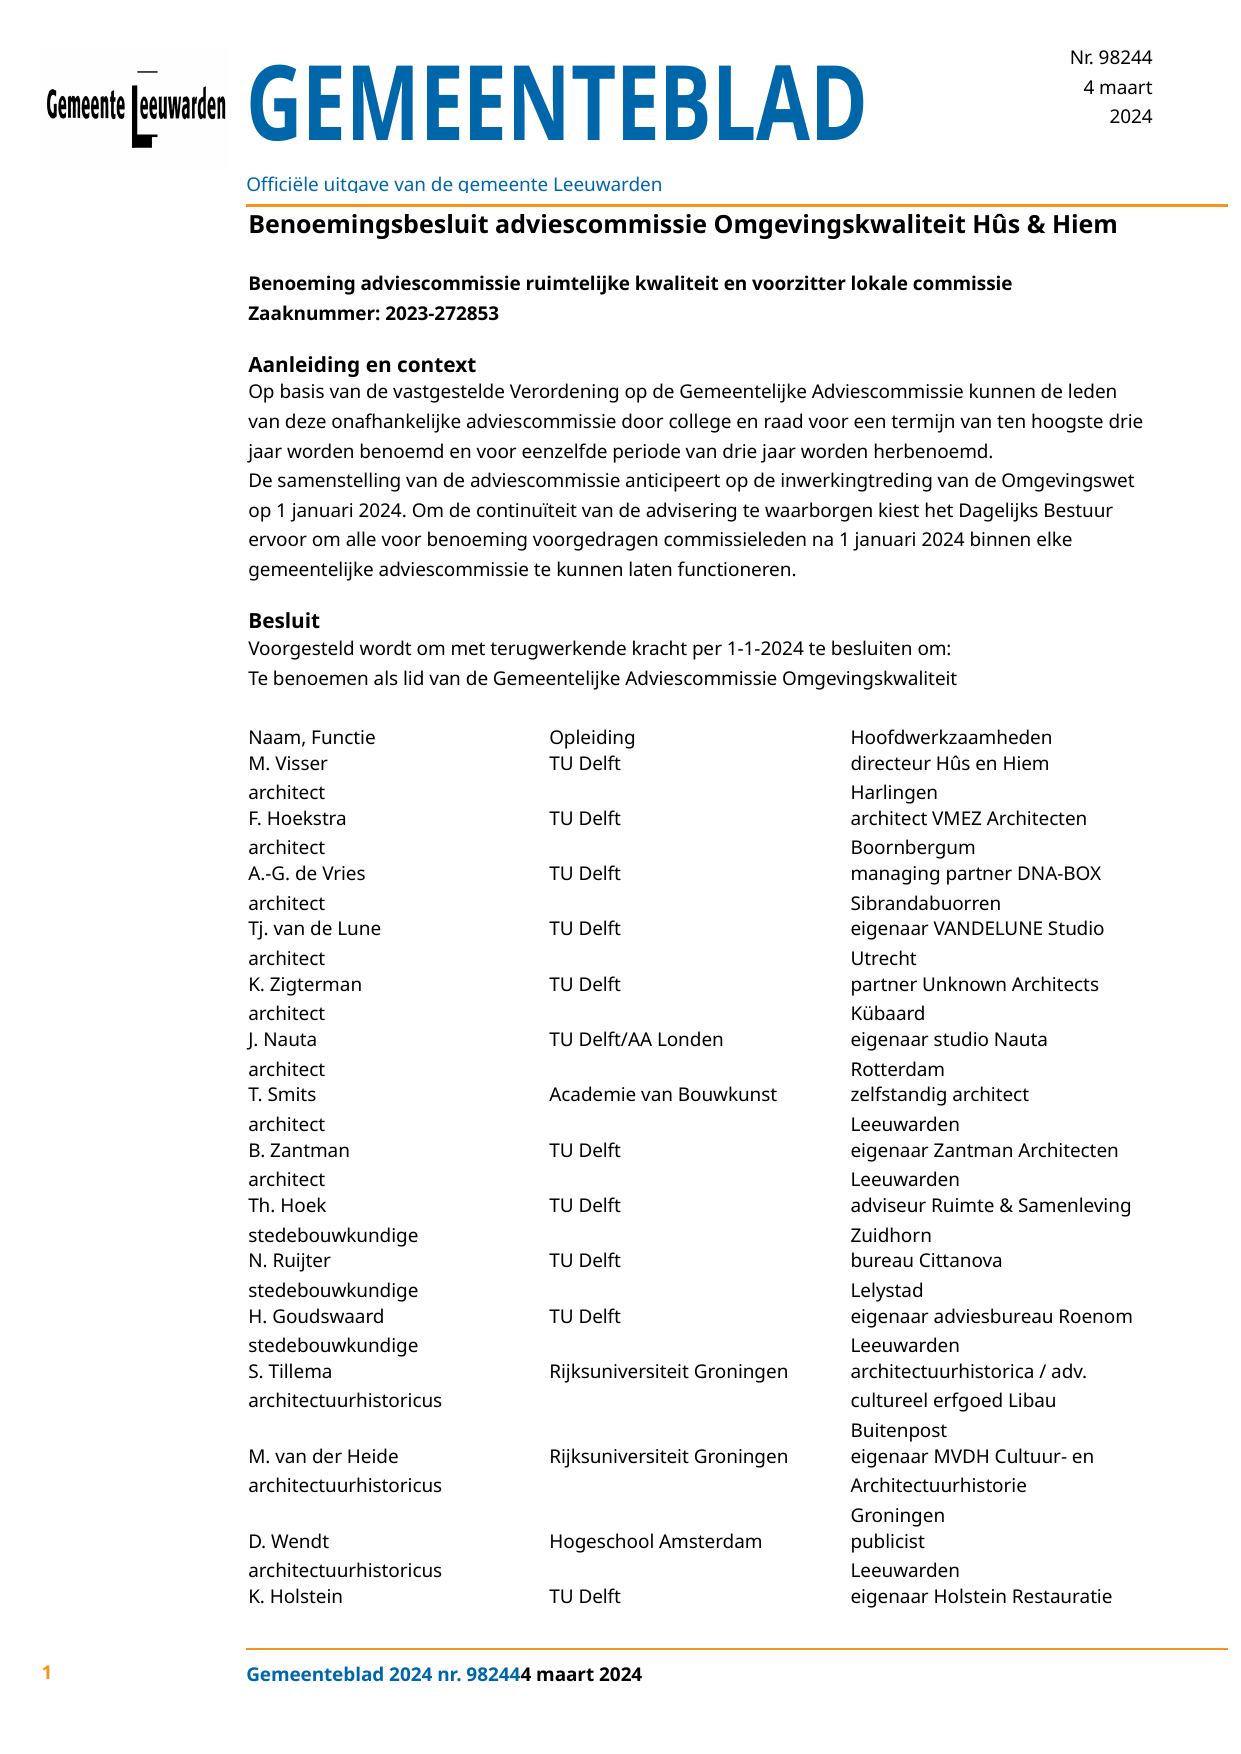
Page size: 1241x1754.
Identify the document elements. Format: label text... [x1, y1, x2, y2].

table_cell D. Wendt architectuurhistoricus [248, 1528, 549, 1583]
table_cell Th. Hoek stedebouwkundige [248, 1192, 549, 1247]
table_cell H. Goudswaard stedebouwkundige [248, 1303, 549, 1358]
table_cell F. Hoekstra architect [248, 805, 549, 860]
table_cell TU Delft [549, 1248, 850, 1303]
table_cell TU Delft [549, 805, 850, 860]
table_cell B. Zantman architect [248, 1137, 549, 1192]
table_cell architect VMEZ Architecten Boornbergum [850, 805, 1152, 860]
table_cell K. Holstein [248, 1583, 549, 1609]
table_cell eigenaar adviesbureau Roenom Leeuwarden [850, 1303, 1152, 1358]
table_cell M. van der Heide architectuurhistoricus [248, 1443, 549, 1528]
table_cell eigenaar VANDELUNE Studio Utrecht [850, 916, 1152, 971]
table_cell directeur Hûs en Hiem Harlingen [850, 750, 1152, 805]
table_cell zelfstandig architect Leeuwarden [850, 1082, 1152, 1137]
table_cell eigenaar MVDH Cultuur- en Architectuurhistorie Groningen [850, 1443, 1152, 1528]
table_cell Rijksuniversiteit Groningen [549, 1443, 850, 1528]
table_cell partner Unknown Architects Kübaard [850, 971, 1152, 1026]
table_cell J. Nauta architect [248, 1026, 549, 1082]
picture [41, 47, 231, 172]
text Besluit [248, 607, 1152, 635]
table_cell M. Visser architect [248, 750, 549, 805]
table_cell Rijksuniversiteit Groningen [549, 1358, 850, 1443]
text Zaaknummer: 2023-272853 [248, 300, 1152, 326]
table_cell TU Delft [549, 916, 850, 971]
table_cell TU Delft [549, 860, 850, 916]
table_cell eigenaar studio Nauta Rotterdam [850, 1026, 1152, 1082]
table_header Hoofdwerkzaamheden [850, 724, 1152, 750]
text Op basis van de vastgestelde Verordening op de Gemeentelijke Adviescommissie kunnen de leden van deze onafhankelijke adviescommissie door college en raad voor een termijn van ten hoogste drie jaar worden benoemd en voor eenzelfde periode van drie jaar worden herbenoemd. [248, 379, 1152, 464]
text Voorgesteld wordt om met terugwerkende kracht per 1-1-2024 te besluiten om: [248, 635, 1152, 661]
table_cell Academie van Bouwkunst [549, 1082, 850, 1137]
table_cell Tj. van de Lune architect [248, 916, 549, 971]
table_cell publicist Leeuwarden [850, 1528, 1152, 1583]
table_cell A.-G. de Vries architect [248, 860, 549, 916]
text Benoeming adviescommissie ruimtelijke kwaliteit en voorzitter lokale commissie [248, 270, 1152, 296]
table_cell TU Delft [549, 1303, 850, 1358]
table_cell adviseur Ruimte & Samenleving Zuidhorn [850, 1192, 1152, 1247]
table_header Naam, Functie [248, 724, 549, 750]
table_header Opleiding [549, 724, 850, 750]
text Te benoemen als lid van de Gemeentelijke Adviescommissie Omgevingskwaliteit [248, 665, 1152, 690]
text Aanleiding en context [248, 350, 1152, 379]
table_cell architectuurhistorica / adv. cultureel erfgoed Libau Buitenpost [850, 1358, 1152, 1443]
text De samenstelling van de adviescommissie anticipeert op de inwerkingtreding van de Omgevingswet op 1 januari 2024. Om de continuïteit van de advisering te waarborgen kiest het Dagelijks Bestuur ervoor om alle voor benoeming voorgedragen commissieleden na 1 januari 2024 binnen elke gemeentelijke adviescommissie te kunnen laten functioneren. [248, 467, 1152, 582]
table_cell Hogeschool Amsterdam [549, 1528, 850, 1583]
table_cell bureau Cittanova Lelystad [850, 1248, 1152, 1303]
table_cell TU Delft [549, 1583, 850, 1609]
table_cell TU Delft [549, 1192, 850, 1247]
table_cell managing partner DNA-BOX Sibrandabuorren [850, 860, 1152, 916]
table_cell TU Delft [549, 971, 850, 1026]
table_cell TU Delft [549, 1137, 850, 1192]
table_cell K. Zigterman architect [248, 971, 549, 1026]
table_cell T. Smits architect [248, 1082, 549, 1137]
table_cell eigenaar Zantman Architecten Leeuwarden [850, 1137, 1152, 1192]
table_cell S. Tillema architectuurhistoricus [248, 1358, 549, 1443]
table_cell eigenaar Holstein Restauratie [850, 1583, 1152, 1609]
table_cell TU Delft/AA Londen [549, 1026, 850, 1082]
text Benoemingsbesluit adviescommissie Omgevingskwaliteit Hûs & Hiem [248, 207, 1152, 241]
table_cell N. Ruijter stedebouwkundige [248, 1248, 549, 1303]
table_cell TU Delft [549, 750, 850, 805]
